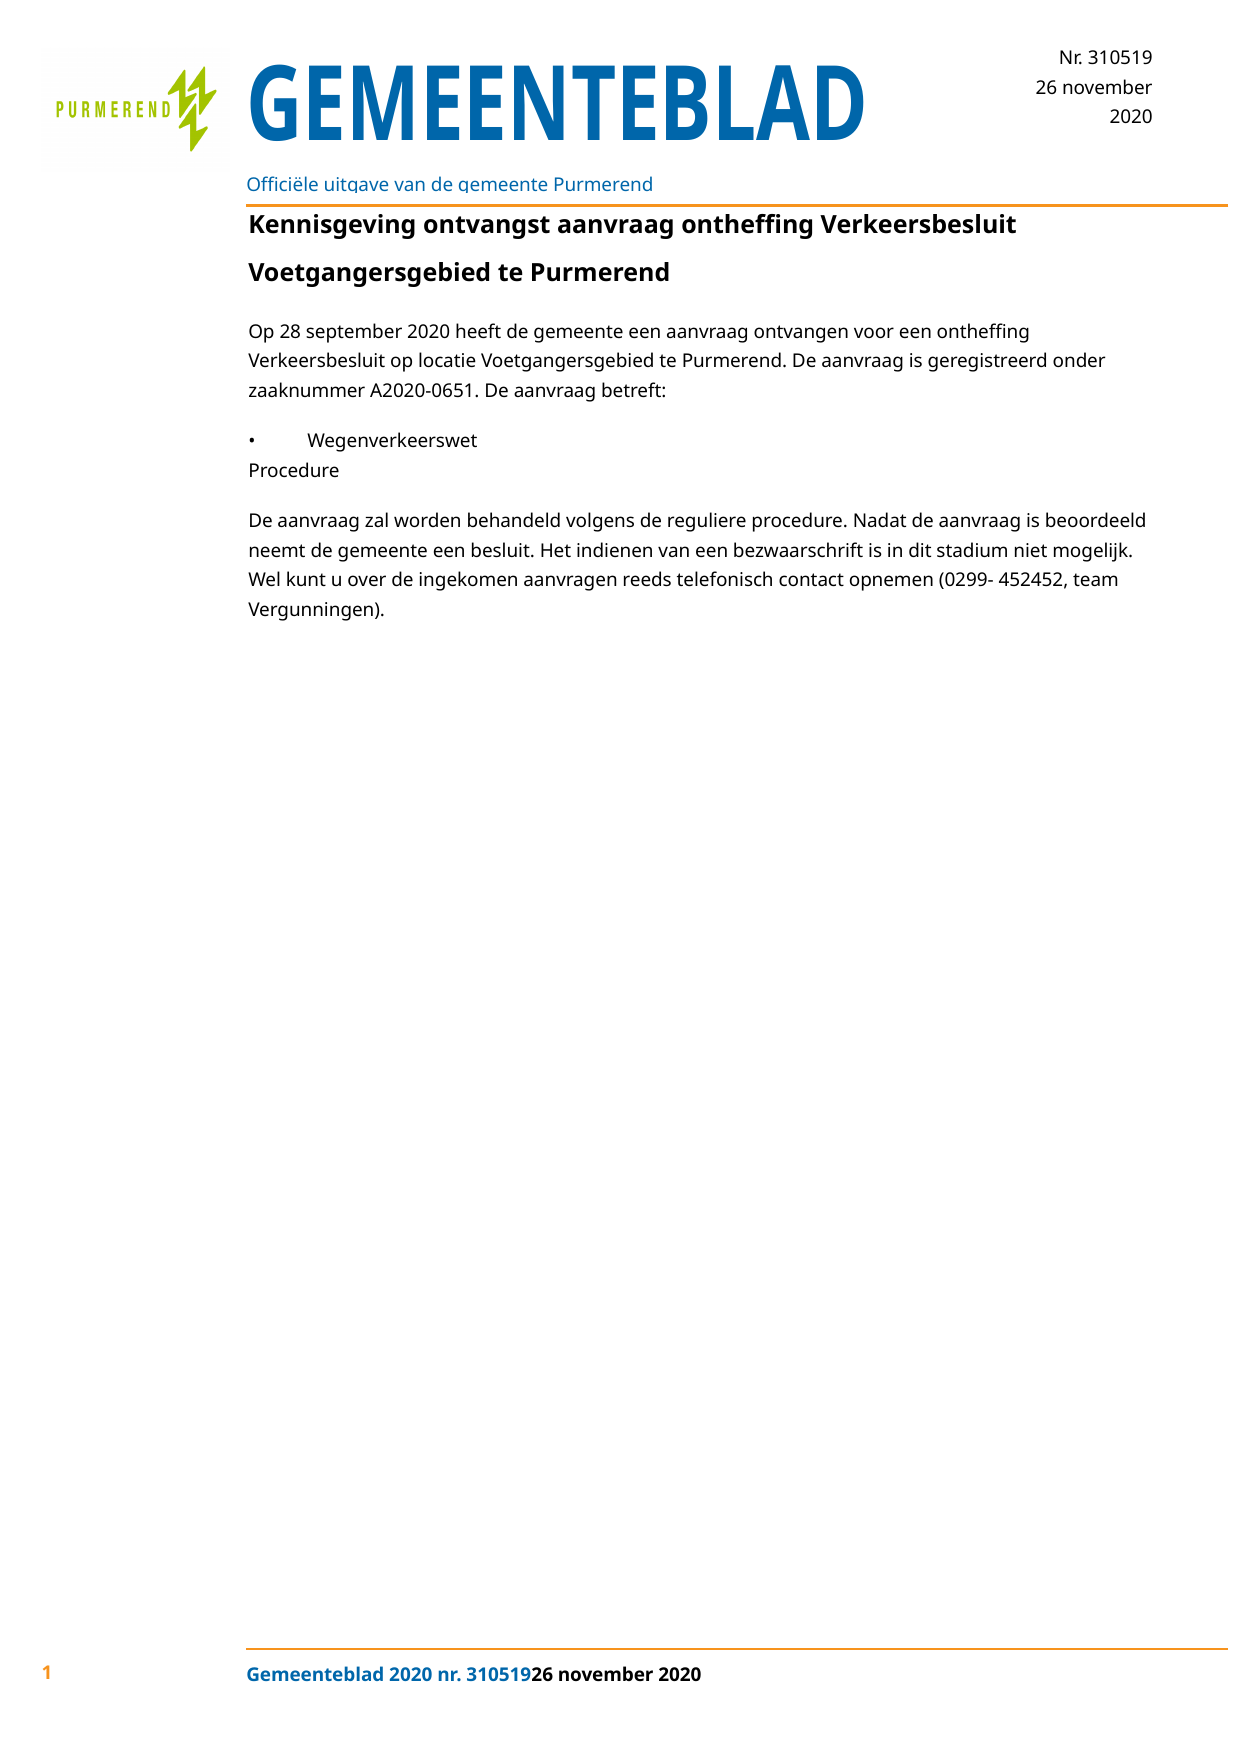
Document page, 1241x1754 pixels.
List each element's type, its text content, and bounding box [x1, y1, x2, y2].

text Op 28 september 2020 heeft de gemeente een aanvraag ontvangen voor een ontheffing Verkeersbesluit op locatie Voetgangersgebied te Purmerend. De aanvraag is geregistreerd onder zaaknummer A2020-0651. De aanvraag betreft: [248, 318, 1152, 403]
text Kennisgeving ontvangst aanvraag ontheffing Verkeersbesluit Voetgangersgebied te Purmerend [248, 207, 1152, 288]
picture [41, 47, 231, 172]
text Procedure [248, 457, 1152, 483]
list Wegenverkeerswet [248, 427, 1152, 453]
text De aanvraag zal worden behandeld volgens de reguliere procedure. Nadat de aanvraag is beoordeeld neemt de gemeente een besluit. Het indienen van een bezwaarschrift is in dit stadium niet mogelijk. Wel kunt u over de ingekomen aanvragen reeds telefonisch contact opnemen (0299- 452452, team Vergunningen). [248, 507, 1152, 622]
